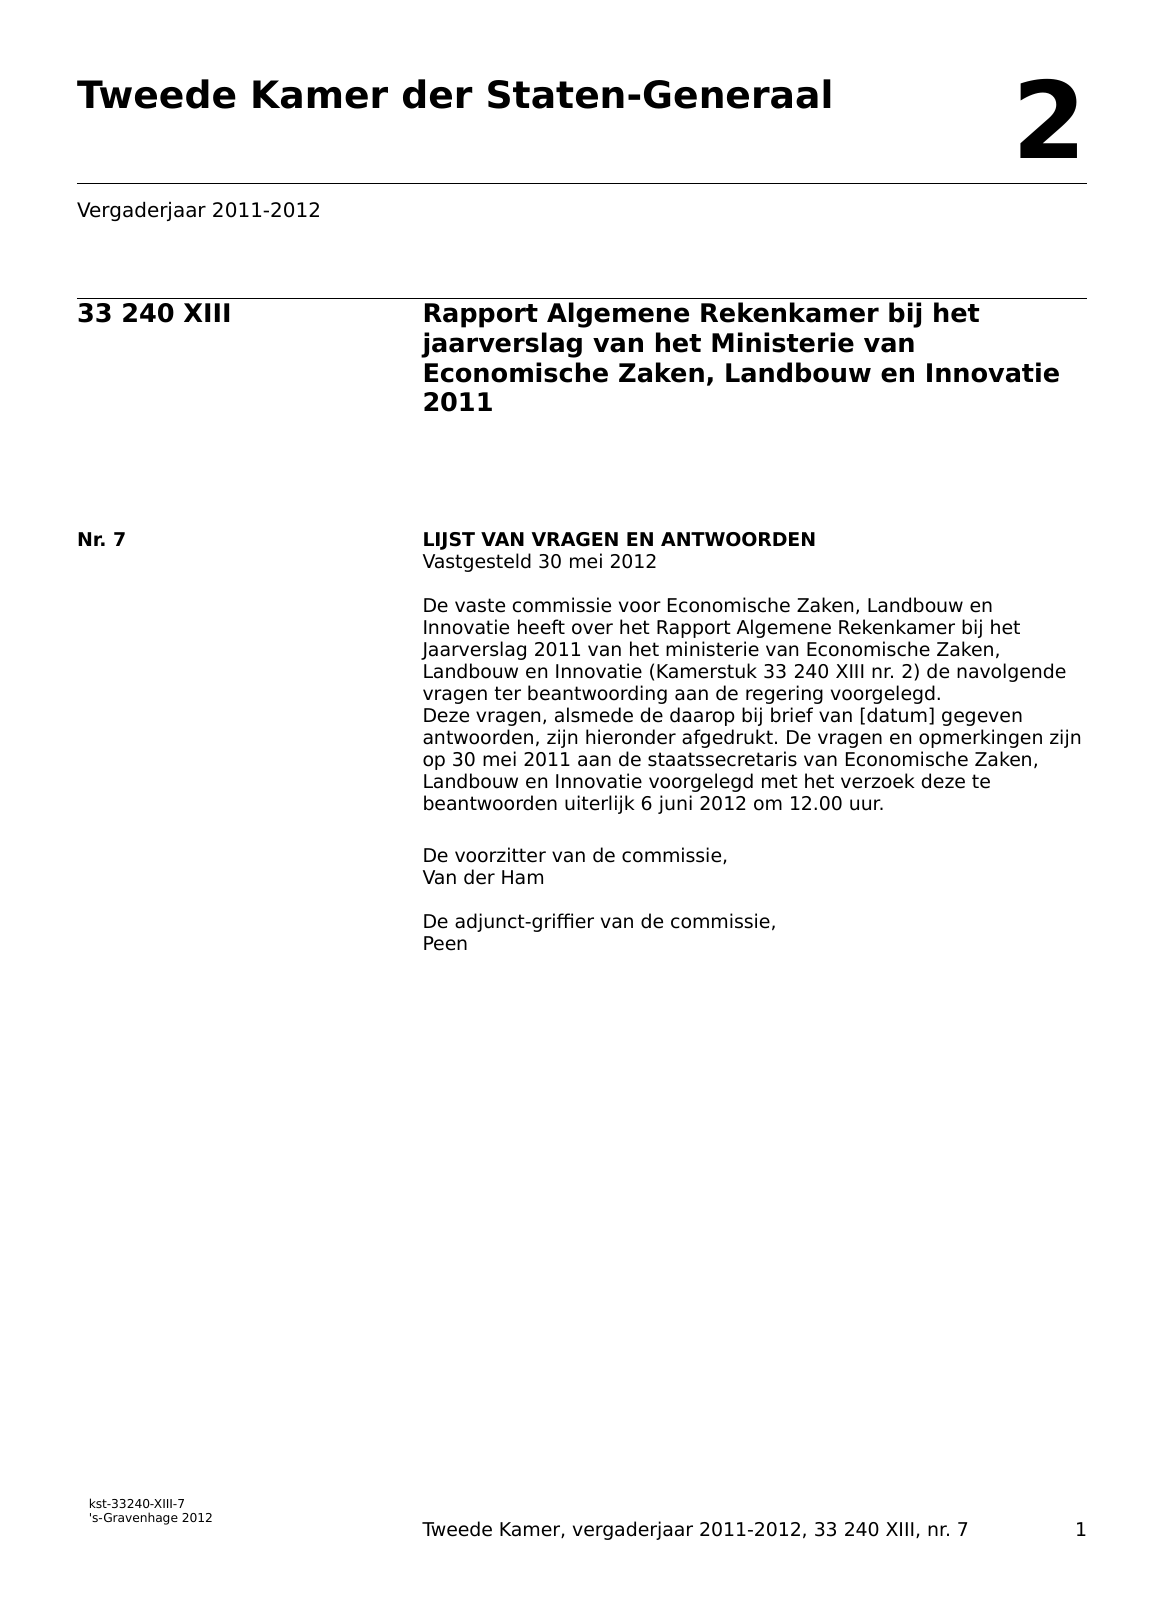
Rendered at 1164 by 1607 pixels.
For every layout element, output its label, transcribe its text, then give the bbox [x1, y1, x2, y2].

text Deze vragen, alsmede de daarop bij brief van [datum] gegeven antwoorden, zijn hieronder afgedrukt. De vragen en opmerkingen zijn op 30 mei 2011 aan de staatssecretaris van Economische Zaken, Landbouw en Innovatie voorgelegd met het verzoek deze te beantwoorden uiterlijk 6 juni 2012 om 12.00 uur. [422, 705, 1087, 815]
table_cell Vergaderjaar 2011-2012 [77, 184, 1087, 298]
table_header Tweede Kamer der Staten-Generaal [77, 59, 886, 183]
subtitle Nr. 7 LIJST VAN VRAGEN EN ANTWOORDEN [77, 529, 1087, 551]
text Vastgesteld 30 mei 2012 [422, 551, 1087, 573]
text De voorzitter van de commissie, Van der Ham [422, 845, 1087, 889]
text 's-Gravenhage 2012 [88, 1511, 323, 1525]
text De vaste commissie voor Economische Zaken, Landbouw en Innovatie heeft over het Rapport Algemene Rekenkamer bij het Jaarverslag 2011 van het ministerie van Economische Zaken, Landbouw en Innovatie (Kamerstuk 33 240 XIII nr. 2) de navolgende vragen ter beantwoording aan de regering voorgelegd. [422, 595, 1087, 705]
subtitle 33 240 XIII Rapport Algemene Rekenkamer bij het jaarverslag van het Ministerie van Economische Zaken, Landbouw en Innovatie 2011 [77, 299, 1087, 418]
table_header 2 [886, 59, 1087, 183]
text kst-33240-XIII-7 [88, 1497, 323, 1511]
text De adjunct-griffier van de commissie, Peen [422, 911, 1087, 955]
